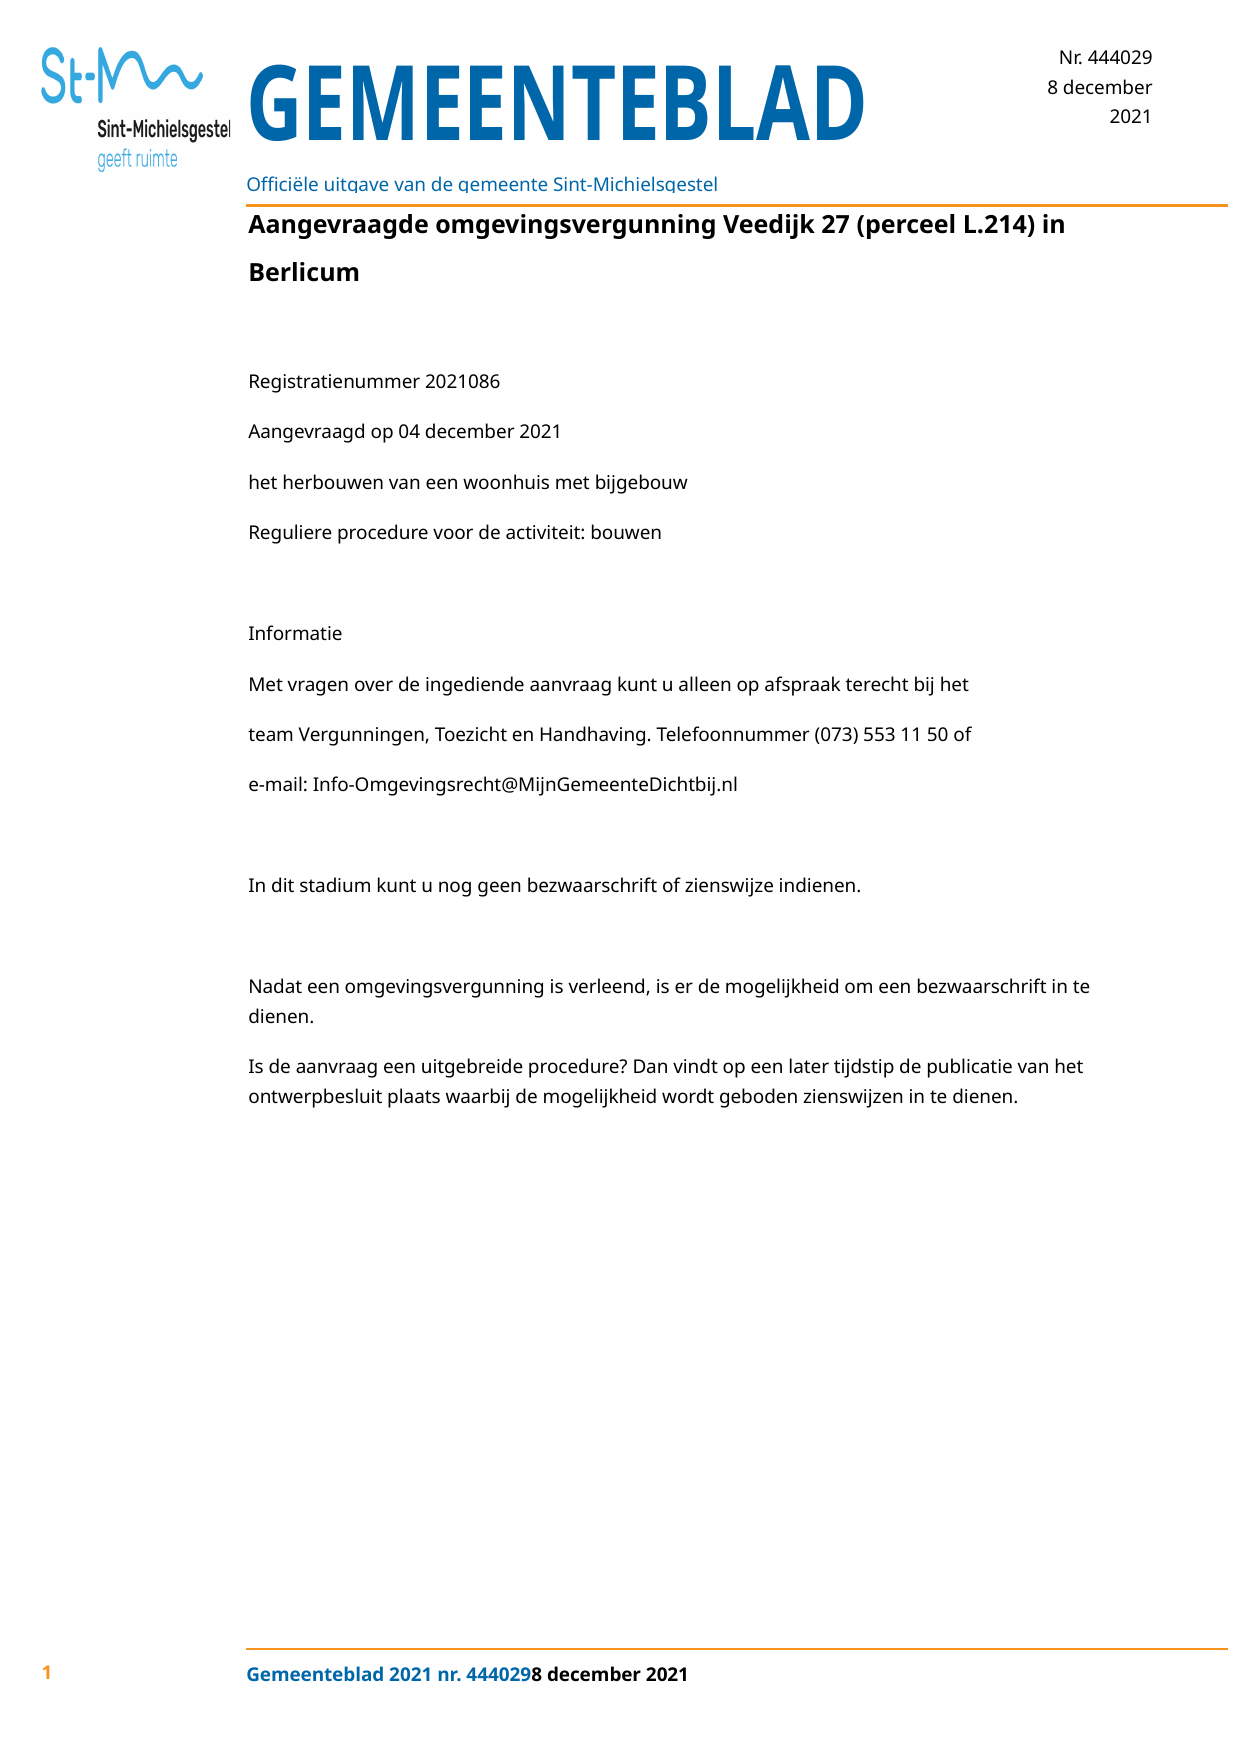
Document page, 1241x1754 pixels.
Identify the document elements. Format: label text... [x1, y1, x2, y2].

text team Vergunningen, Toezicht en Handhaving. Telefoonnummer (073) 553 11 50 of [248, 721, 1152, 747]
text het herbouwen van een woonhuis met bijgebouw [248, 469, 1152, 495]
text Reguliere procedure voor de activiteit: bouwen [248, 519, 1152, 545]
picture [41, 47, 231, 172]
text Is de aanvraag een uitgebreide procedure? Dan vindt op een later tijdstip de publicatie van het ontwerpbesluit plaats waarbij de mogelijkheid wordt geboden zienswijzen in te dienen. [248, 1053, 1152, 1109]
text Registratienummer 2021086 [248, 368, 1152, 394]
text Aangevraagd op 04 december 2021 [248, 419, 1152, 444]
text Aangevraagde omgevingsvergunning Veedijk 27 (perceel L.214) in Berlicum [248, 207, 1152, 288]
text Nadat een omgevingsvergunning is verleend, is er de mogelijkheid om een bezwaarschrift in te dienen. [248, 973, 1152, 1029]
text In dit stadium kunt u nog geen bezwaarschrift of zienswijze indienen. [248, 872, 1152, 898]
text e-mail: Info-Omgevingsrecht@MijnGemeenteDichtbij.nl [248, 772, 1152, 797]
text Met vragen over de ingediende aanvraag kunt u alleen op afspraak terecht bij het [248, 671, 1152, 697]
text Informatie [248, 620, 1152, 646]
